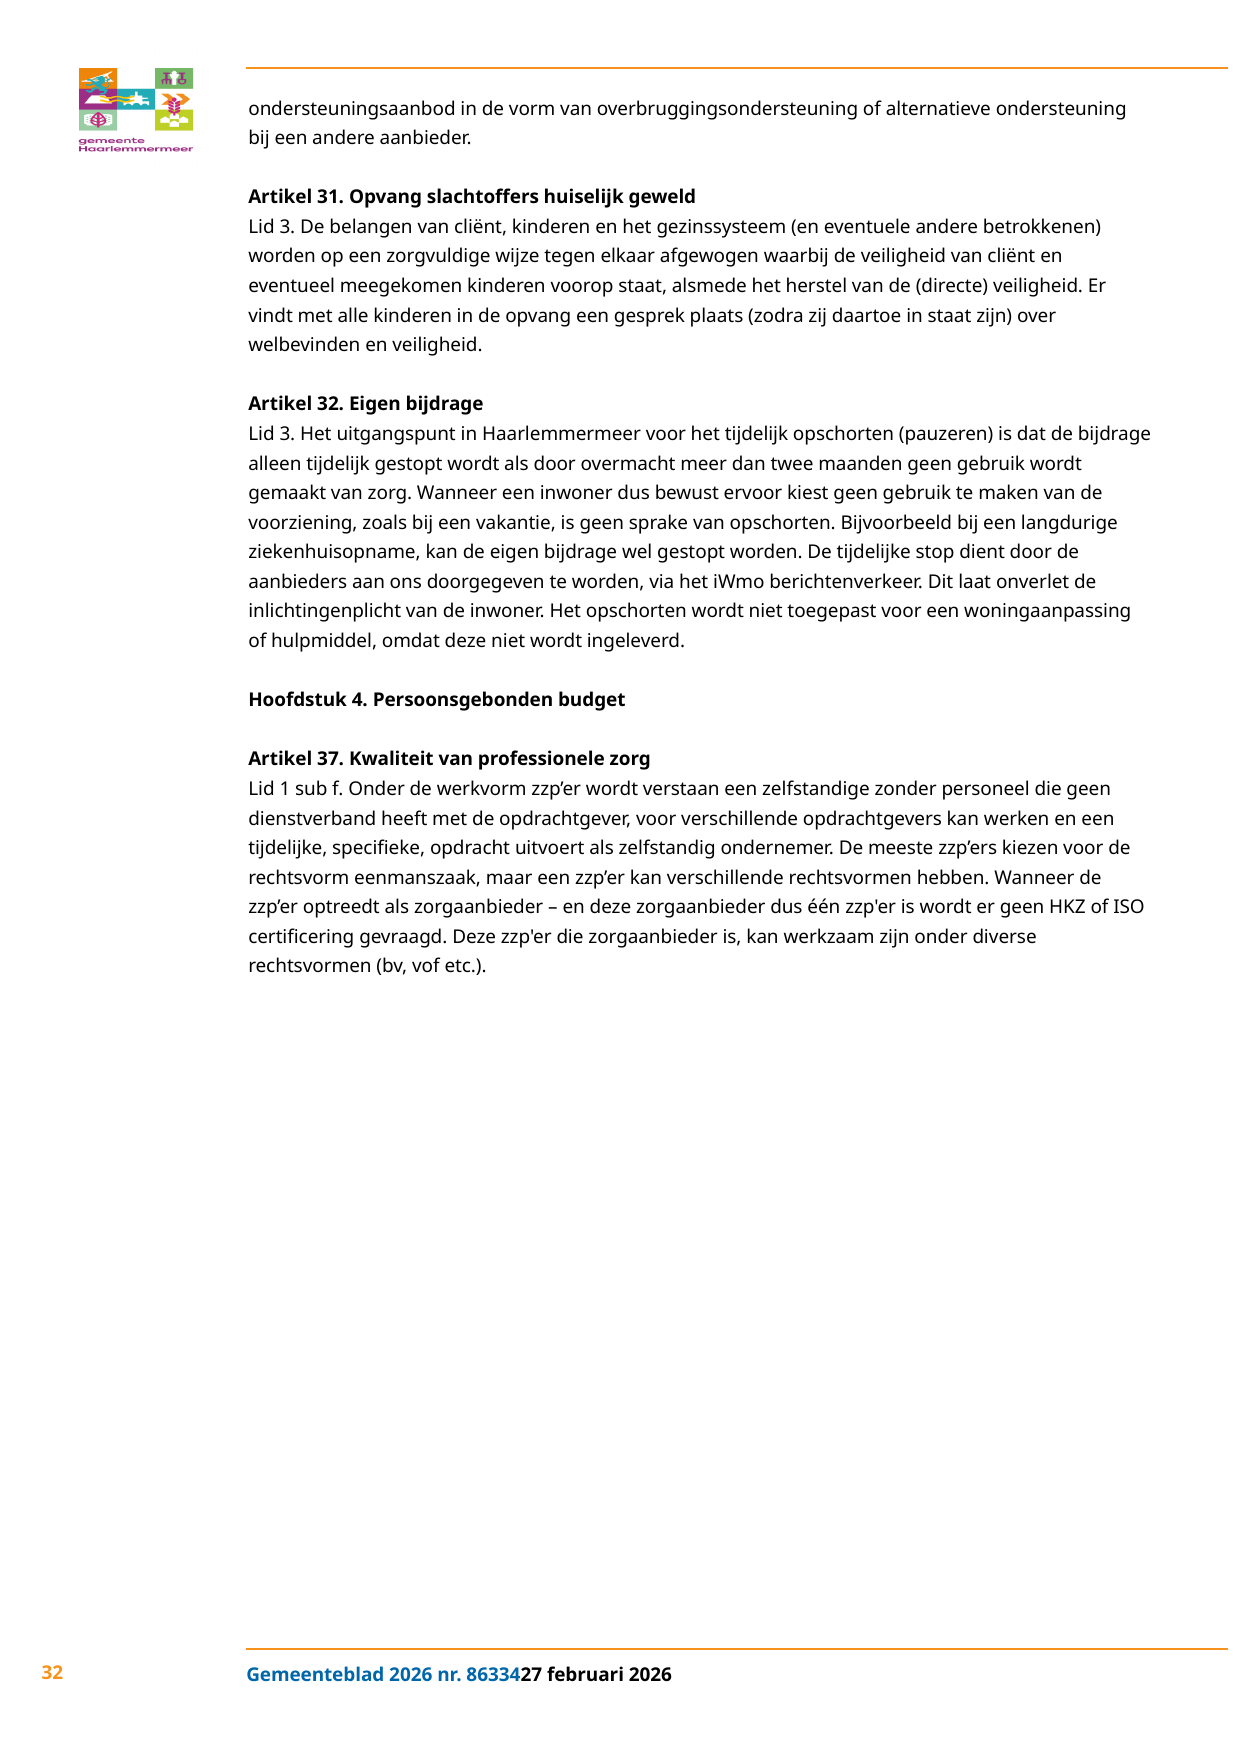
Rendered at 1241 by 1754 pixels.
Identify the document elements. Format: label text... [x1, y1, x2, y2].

text Artikel 32. Eigen bijdrage [248, 391, 1152, 416]
text Artikel 31. Opvang slachtoffers huiselijk geweld [248, 183, 1152, 209]
picture [41, 47, 231, 172]
text Artikel 37. Kwaliteit van professionele zorg [248, 746, 1152, 771]
text Lid 1 sub f. Onder de werkvorm zzp’er wordt verstaan een zelfstandige zonder personeel die geen dienstverband heeft met de opdrachtgever, voor verschillende opdrachtgevers kan werken en een tijdelijke, specifieke, opdracht uitvoert als zelfstandig ondernemer. De meeste zzp’ers kiezen voor de rechtsvorm eenmanszaak, maar een zzp’er kan verschillende rechtsvormen hebben. Wanneer de zzp’er optreedt als zorgaanbieder – en deze zorgaanbieder dus één zzp'er is wordt er geen HKZ of ISO certificering gevraagd. Deze zzp'er die zorgaanbieder is, kan werkzaam zijn onder diverse rechtsvormen (bv, vof etc.). [248, 775, 1152, 978]
text Lid 3. De belangen van cliënt, kinderen en het gezinssysteem (en eventuele andere betrokkenen) worden op een zorgvuldige wijze tegen elkaar afgewogen waarbij de veiligheid van cliënt en eventueel meegekomen kinderen voorop staat, alsmede het herstel van de (directe) veiligheid. Er vindt met alle kinderen in de opvang een gesprek plaats (zodra zij daartoe in staat zijn) over welbevinden en veiligheid. [248, 213, 1152, 357]
text Lid 3. Het uitgangspunt in Haarlemmermeer voor het tijdelijk opschorten (pauzeren) is dat de bijdrage alleen tijdelijk gestopt wordt als door overmacht meer dan twee maanden geen gebruik wordt gemaakt van zorg. Wanneer een inwoner dus bewust ervoor kiest geen gebruik te maken van de voorziening, zoals bij een vakantie, is geen sprake van opschorten. Bijvoorbeeld bij een langdurige ziekenhuisopname, kan de eigen bijdrage wel gestopt worden. De tijdelijke stop dient door de aanbieders aan ons doorgegeven te worden, via het iWmo berichtenverkeer. Dit laat onverlet de inlichtingenplicht van de inwoner. Het opschorten wordt niet toegepast voor een woningaanpassing of hulpmiddel, omdat deze niet wordt ingeleverd. [248, 420, 1152, 653]
text Hoofdstuk 4. Persoonsgebonden budget [248, 686, 1152, 712]
text ondersteuningsaanbod in de vorm van overbruggingsondersteuning of alternatieve ondersteuning bij een andere aanbieder. [248, 95, 1152, 150]
